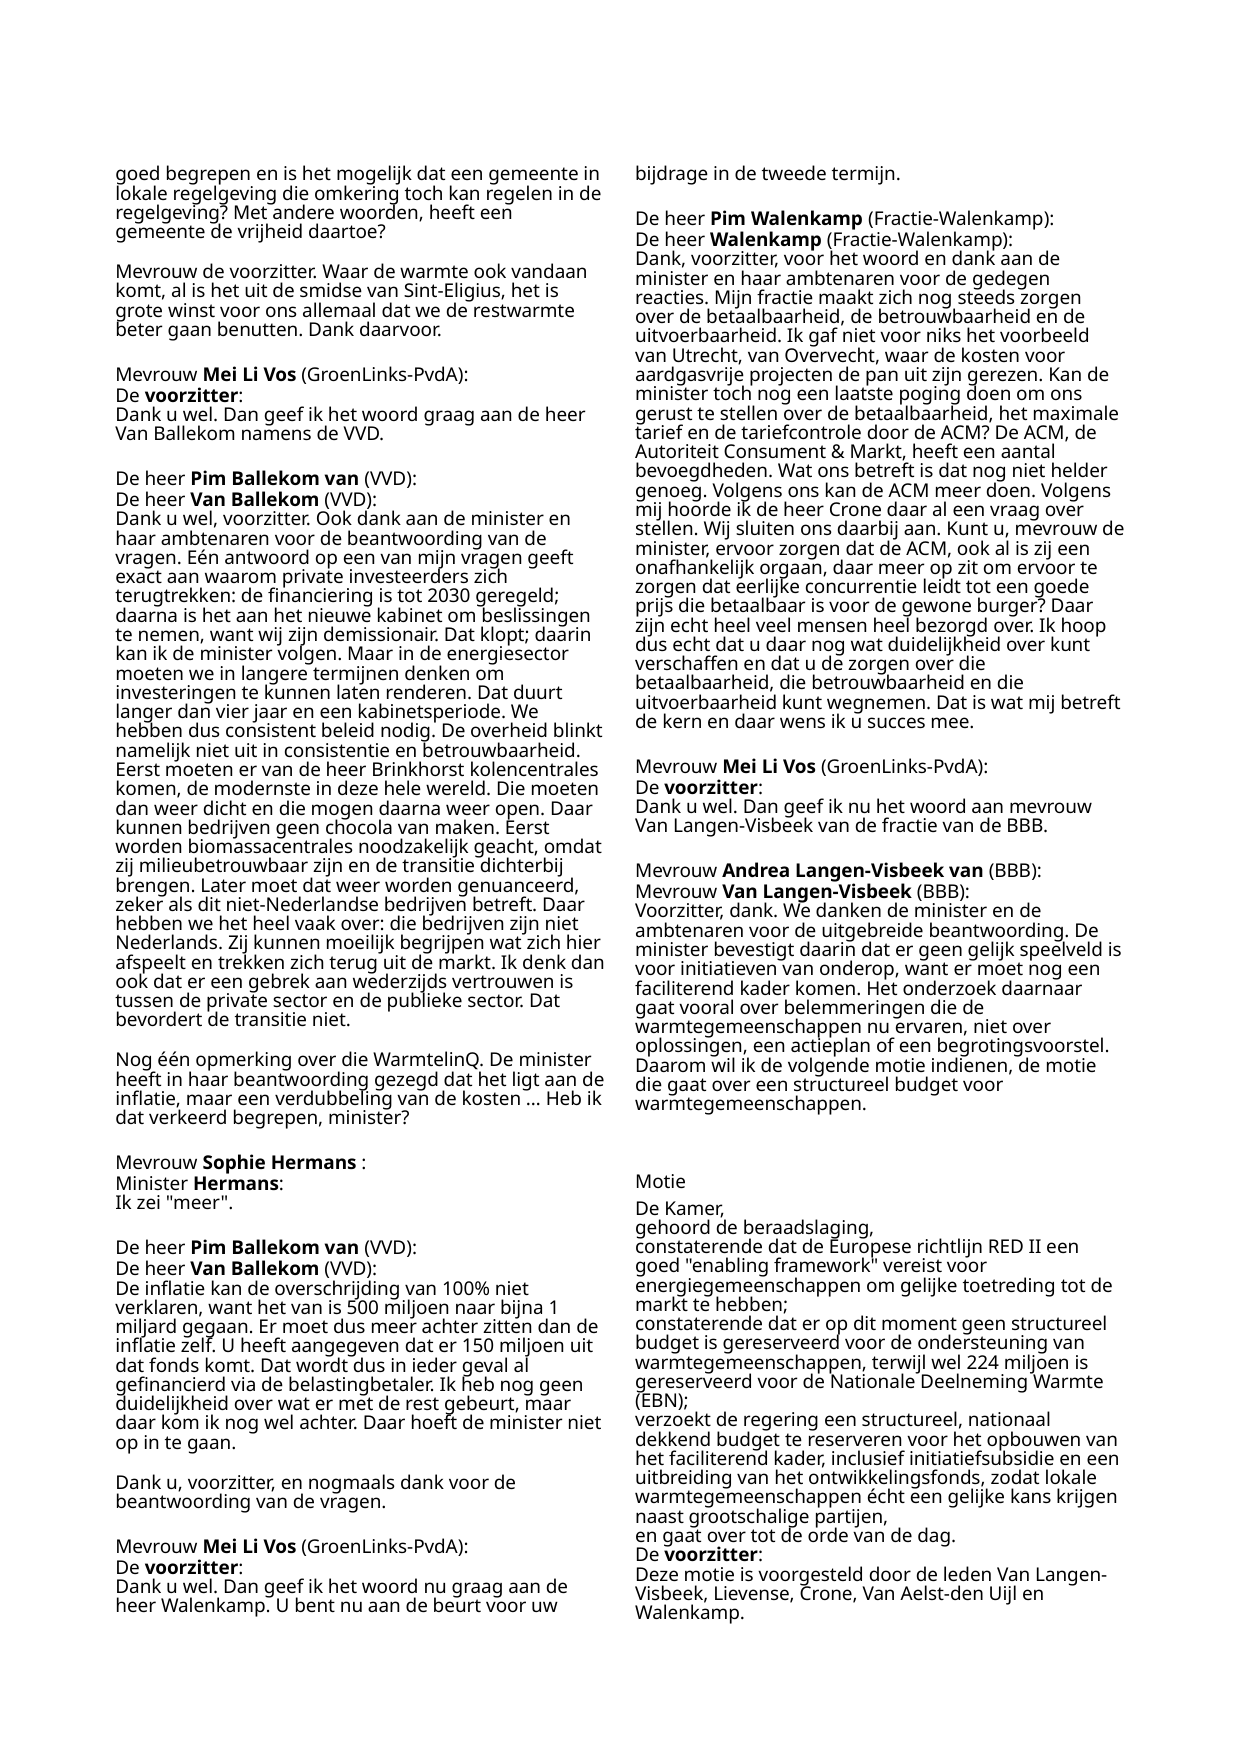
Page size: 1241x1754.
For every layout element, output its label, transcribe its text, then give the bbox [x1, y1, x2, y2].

text Ik zei "meer". [115, 1194, 605, 1214]
text Mevrouw de voorzitter. Waar de warmte ook vandaan komt, al is het uit de smidse van Sint-Eligius, het is grote winst voor ons allemaal dat we de restwarmte beter gaan benutten. Dank daarvoor. [115, 263, 605, 340]
text Motie [635, 1168, 1125, 1193]
text De voorzitter: [115, 387, 605, 406]
text Mevrouw Sophie Hermans : [115, 1149, 605, 1175]
text Mevrouw Van Langen-Visbeek (BBB): [635, 883, 1125, 902]
text De Kamer, [635, 1199, 1125, 1219]
text De heer Pim Ballekom van (VVD): [115, 1234, 605, 1260]
text De heer Pim Ballekom van (VVD): [115, 465, 605, 491]
text verzoekt de regering een structureel, nationaal dekkend budget te reserveren voor het opbouwen van het faciliterend kader, inclusief initiatiefsubsidie en een uitbreiding van het ontwikkelingsfonds, zodat lokale warmtegemeenschappen écht een gelijke kans krijgen naast grootschalige partijen, [635, 1411, 1125, 1527]
text Minister Hermans: [115, 1175, 605, 1194]
text Mevrouw Andrea Langen-Visbeek van (BBB): [635, 857, 1125, 883]
text De voorzitter: [635, 1546, 1125, 1566]
text De heer Van Ballekom (VVD): [115, 491, 605, 510]
text goed begrepen en is het mogelijk dat een gemeente in lokale regelgeving die omkering toch kan regelen in de regelgeving? Met andere woorden, heeft een gemeente de vrijheid daartoe? [115, 165, 605, 242]
text Mevrouw Mei Li Vos (GroenLinks-PvdA): [115, 1533, 605, 1559]
text constaterende dat de Europese richtlijn RED II een goed "enabling framework" vereist voor energiegemeenschappen om gelijke toetreding tot de markt te hebben; [635, 1238, 1125, 1315]
text Mevrouw Mei Li Vos (GroenLinks-PvdA): [115, 361, 605, 387]
text Dank u wel, voorzitter. Ook dank aan de minister en haar ambtenaren voor de beantwoording van de vragen. Eén antwoord op een van mijn vragen geeft exact aan waarom private investeerders zich terugtrekken: de financiering is tot 2030 geregeld; daarna is het aan het nieuwe kabinet om beslissingen te nemen, want wij zijn demissionair. Dat klopt; daarin kan ik de minister volgen. Maar in de energiesector moeten we in langere termijnen denken om investeringen te kunnen laten renderen. Dat duurt langer dan vier jaar en een kabinetsperiode. We hebben dus consistent beleid nodig. De overheid blinkt namelijk niet uit in consistentie en betrouwbaarheid. Eerst moeten er van de heer Brinkhorst kolencentrales komen, de modernste in deze hele wereld. Die moeten dan weer dicht en die mogen daarna weer open. Daar kunnen bedrijven geen chocola van maken. Eerst worden biomassacentrales noodzakelijk geacht, omdat zij milieubetrouwbaar zijn en de transitie dichterbij brengen. Later moet dat weer worden genuanceerd, zeker als dit niet-Nederlandse bedrijven betreft. Daar hebben we het heel vaak over: die bedrijven zijn niet Nederlands. Zij kunnen moeilijk begrijpen wat zich hier afspeelt en trekken zich terug uit de markt. Ik denk dan ook dat er een gebrek aan wederzijds vertrouwen is tussen de private sector en de publieke sector. Dat bevordert de transitie niet. [115, 510, 605, 1031]
text Dank u wel. Dan geef ik nu het woord aan mevrouw Van Langen-Visbeek van de fractie van de BBB. [635, 798, 1125, 837]
text bijdrage in de tweede termijn. [635, 165, 1125, 184]
text constaterende dat er op dit moment geen structureel budget is gereserveerd voor de ondersteuning van warmtegemeenschappen, terwijl wel 224 miljoen is gereserveerd voor de Nationale Deelneming Warmte (EBN); [635, 1315, 1125, 1411]
text De voorzitter: [635, 779, 1125, 798]
text Deze motie is voorgesteld door de leden Van Langen-Visbeek, Lievense, Crone, Van Aelst-den Uijl en Walenkamp. [635, 1566, 1125, 1623]
text gehoord de beraadslaging, [635, 1219, 1125, 1238]
text Dank u wel. Dan geef ik het woord nu graag aan de heer Walenkamp. U bent nu aan de beurt voor uw [115, 1578, 605, 1617]
text De heer Walenkamp (Fractie-Walenkamp): [635, 231, 1125, 250]
text Voorzitter, dank. We danken de minister en de ambtenaren voor de uitgebreide beantwoording. De minister bevestigt daarin dat er geen gelijk speelveld is voor initiatieven van onderop, want er moet nog een faciliterend kader komen. Het onderzoek daarnaar gaat vooral over belemmeringen die de warmtegemeenschappen nu ervaren, niet over oplossingen, een actieplan of een begrotingsvoorstel. Daarom wil ik de volgende motie indienen, de motie die gaat over een structureel budget voor warmtegemeenschappen. [635, 902, 1125, 1114]
text en gaat over tot de orde van de dag. [635, 1527, 1125, 1546]
text Mevrouw Mei Li Vos (GroenLinks-PvdA): [635, 753, 1125, 779]
text Dank u, voorzitter, en nogmaals dank voor de beantwoording van de vragen. [115, 1474, 605, 1512]
text De heer Pim Walenkamp (Fractie-Walenkamp): [635, 205, 1125, 231]
text Nog één opmerking over die WarmtelinQ. De minister heeft in haar beantwoording gezegd dat het ligt aan de inflatie, maar een verdubbeling van de kosten … Heb ik dat verkeerd begrepen, minister? [115, 1051, 605, 1128]
text De heer Van Ballekom (VVD): [115, 1260, 605, 1279]
text Dank u wel. Dan geef ik het woord graag aan de heer Van Ballekom namens de VVD. [115, 406, 605, 444]
text De voorzitter: [115, 1559, 605, 1578]
text De inflatie kan de overschrijding van 100% niet verklaren, want het van is 500 miljoen naar bijna 1 miljard gegaan. Er moet dus meer achter zitten dan de inflatie zelf. U heeft aangegeven dat er 150 miljoen uit dat fonds komt. Dat wordt dus in ieder geval al gefinancierd via de belastingbetaler. Ik heb nog geen duidelijkheid over wat er met de rest gebeurt, maar daar kom ik nog wel achter. Daar hoeft de minister niet op in te gaan. [115, 1279, 605, 1453]
text Dank, voorzitter, voor het woord en dank aan de minister en haar ambtenaren voor de gedegen reacties. Mijn fractie maakt zich nog steeds zorgen over de betaalbaarheid, de betrouwbaarheid en de uitvoerbaarheid. Ik gaf niet voor niks het voorbeeld van Utrecht, van Overvecht, waar de kosten voor aardgasvrije projecten de pan uit zijn gerezen. Kan de minister toch nog een laatste poging doen om ons gerust te stellen over de betaalbaarheid, het maximale tarief en de tariefcontrole door de ACM? De ACM, de Autoriteit Consument & Markt, heeft een aantal bevoegdheden. Wat ons betreft is dat nog niet helder genoeg. Volgens ons kan de ACM meer doen. Volgens mij hoorde ik de heer Crone daar al een vraag over stellen. Wij sluiten ons daarbij aan. Kunt u, mevrouw de minister, ervoor zorgen dat de ACM, ook al is zij een onafhankelijk orgaan, daar meer op zit om ervoor te zorgen dat eerlijke concurrentie leidt tot een goede prijs die betaalbaar is voor de gewone burger? Daar zijn echt heel veel mensen heel bezorgd over. Ik hoop dus echt dat u daar nog wat duidelijkheid over kunt verschaffen en dat u de zorgen over die betaalbaarheid, die betrouwbaarheid en die uitvoerbaarheid kunt wegnemen. Dat is wat mij betreft de kern en daar wens ik u succes mee. [635, 250, 1125, 732]
